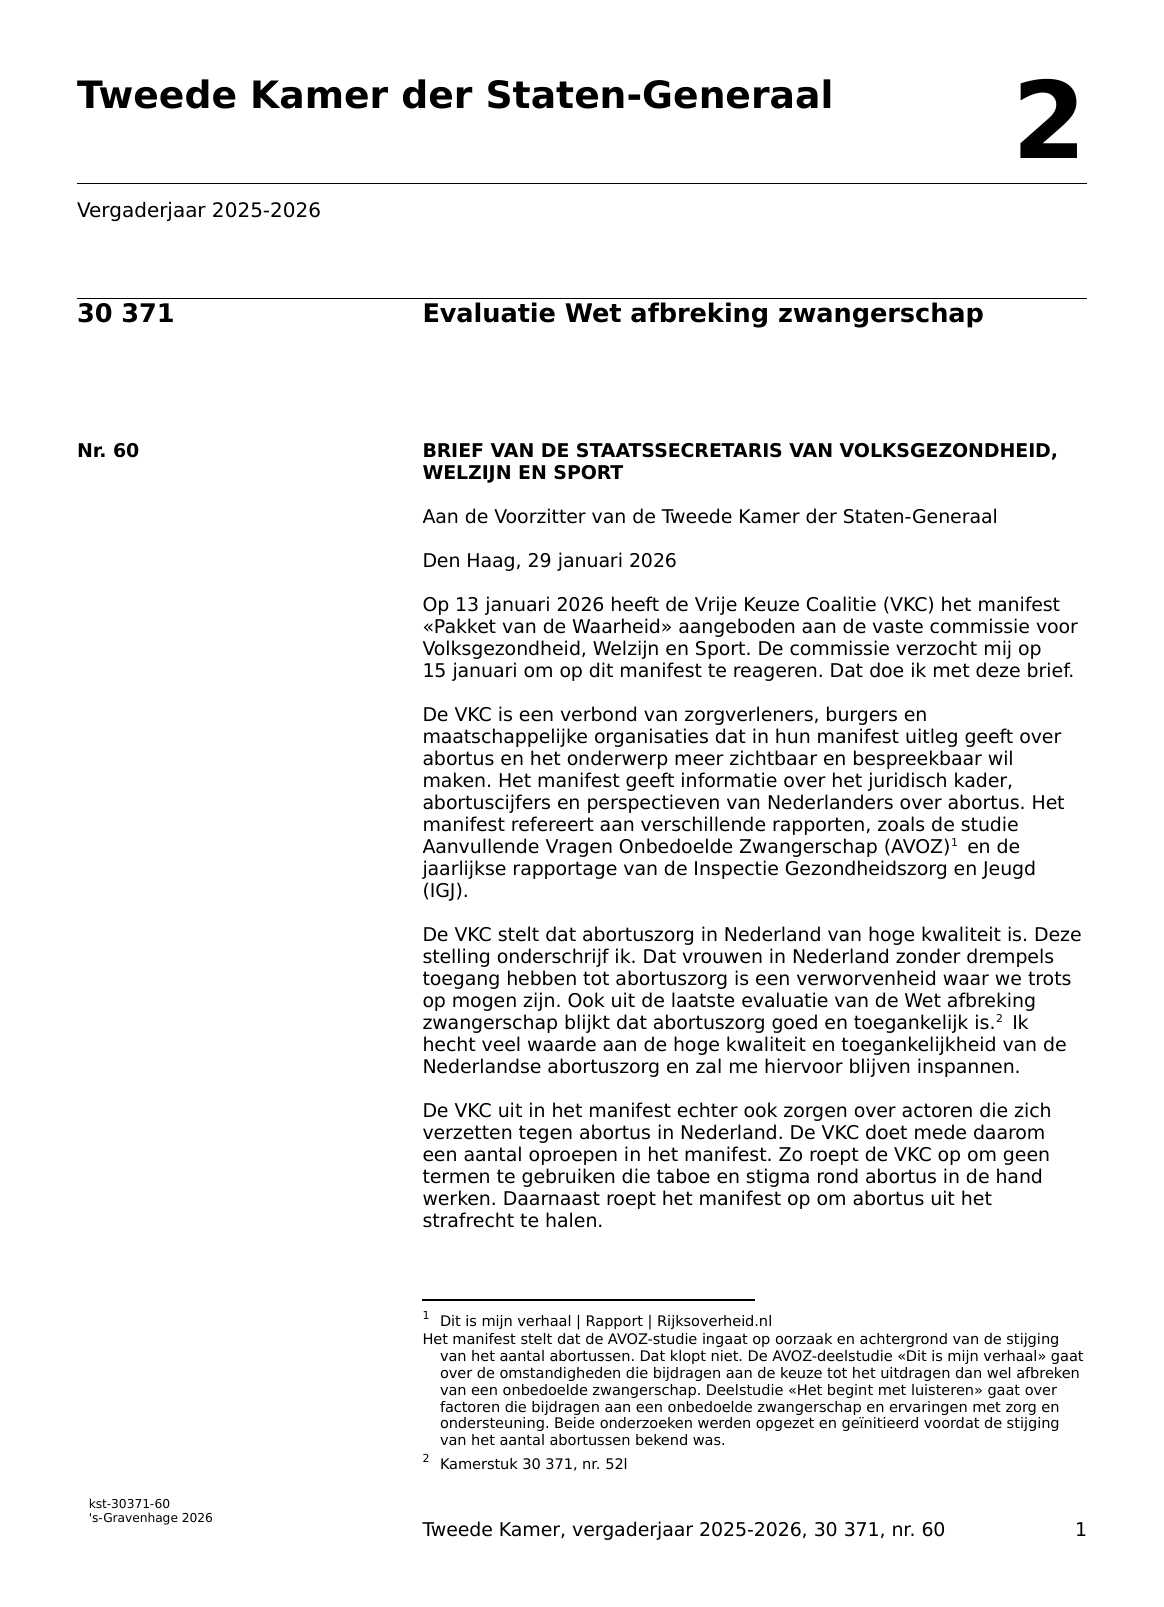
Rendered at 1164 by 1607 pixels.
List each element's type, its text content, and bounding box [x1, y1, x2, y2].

text Aan de Voorzitter van de Tweede Kamer der Staten-Generaal [422, 506, 1087, 528]
text Kamerstuk 30 371, nr. 52l [422, 1452, 1087, 1474]
text 's-Gravenhage 2026 [88, 1511, 323, 1525]
text Den Haag, 29 januari 2026 [422, 550, 1087, 572]
text De VKC uit in het manifest echter ook zorgen over actoren die zich verzetten tegen abortus in Nederland. De VKC doet mede daarom een aantal oproepen in het manifest. Zo roept de VKC op om geen termen te gebruiken die taboe en stigma rond abortus in de hand werken. Daarnaast roept het manifest op om abortus uit het strafrecht te halen. [422, 1100, 1087, 1232]
text Op 13 januari 2026 heeft de Vrije Keuze Coalitie (VKC) het manifest «Pakket van de Waarheid» aangeboden aan de vaste commissie voor Volksgezondheid, Welzijn en Sport. De commissie verzocht mij op 15 januari om op dit manifest te reageren. Dat doe ik met deze brief. [422, 594, 1087, 682]
text De VKC is een verbond van zorgverleners, burgers en maatschappelijke organisaties dat in hun manifest uitleg geeft over abortus en het onderwerp meer zichtbaar en bespreekbaar wil maken. Het manifest geeft informatie over het juridisch kader, abortuscijfers en perspectieven van Nederlanders over abortus. Het manifest refereert aan verschillende rapporten, zoals de studie Aanvullende Vragen Onbedoelde Zwangerschap (AVOZ) en de jaarlijkse rapportage van de Inspectie Gezondheidszorg en Jeugd (IGJ). [422, 704, 1087, 902]
subtitle 30 371 Evaluatie Wet afbreking zwangerschap [77, 299, 1087, 329]
table_cell Vergaderjaar 2025-2026 [77, 184, 1087, 298]
text De VKC stelt dat abortuszorg in Nederland van hoge kwaliteit is. Deze stelling onderschrijf ik. Dat vrouwen in Nederland zonder drempels toegang hebben tot abortuszorg is een verworvenheid waar we trots op mogen zijn. Ook uit de laatste evaluatie van de Wet afbreking zwangerschap blijkt dat abortuszorg goed en toegankelijk is. Ik hecht veel waarde aan de hoge kwaliteit en toegankelijkheid van de Nederlandse abortuszorg en zal me hiervoor blijven inspannen. [422, 924, 1087, 1078]
table_header Tweede Kamer der Staten-Generaal [77, 59, 886, 183]
text Het manifest stelt dat de AVOZ-studie ingaat op oorzaak en achtergrond van de stijging van het aantal abortussen. Dat klopt niet. De AVOZ-deelstudie «Dit is mijn verhaal» gaat over de omstandigheden die bijdragen aan de keuze tot het uitdragen dan wel afbreken van een onbedoelde zwangerschap. Deelstudie «Het begint met luisteren» gaat over factoren die bijdragen aan een onbedoelde zwangerschap en ervaringen met zorg en ondersteuning. Beide onderzoeken werden opgezet en geïnitieerd voordat de stijging van het aantal abortussen bekend was. [422, 1331, 1087, 1449]
subtitle Nr. 60 BRIEF VAN DE STAATSSECRETARIS VAN VOLKSGEZONDHEID, WELZIJN EN SPORT [77, 440, 1087, 484]
text Dit is mijn verhaal | Rapport | Rijksoverheid.nl [422, 1309, 1087, 1331]
text kst-30371-60 [88, 1497, 323, 1511]
table_header 2 [886, 59, 1087, 183]
